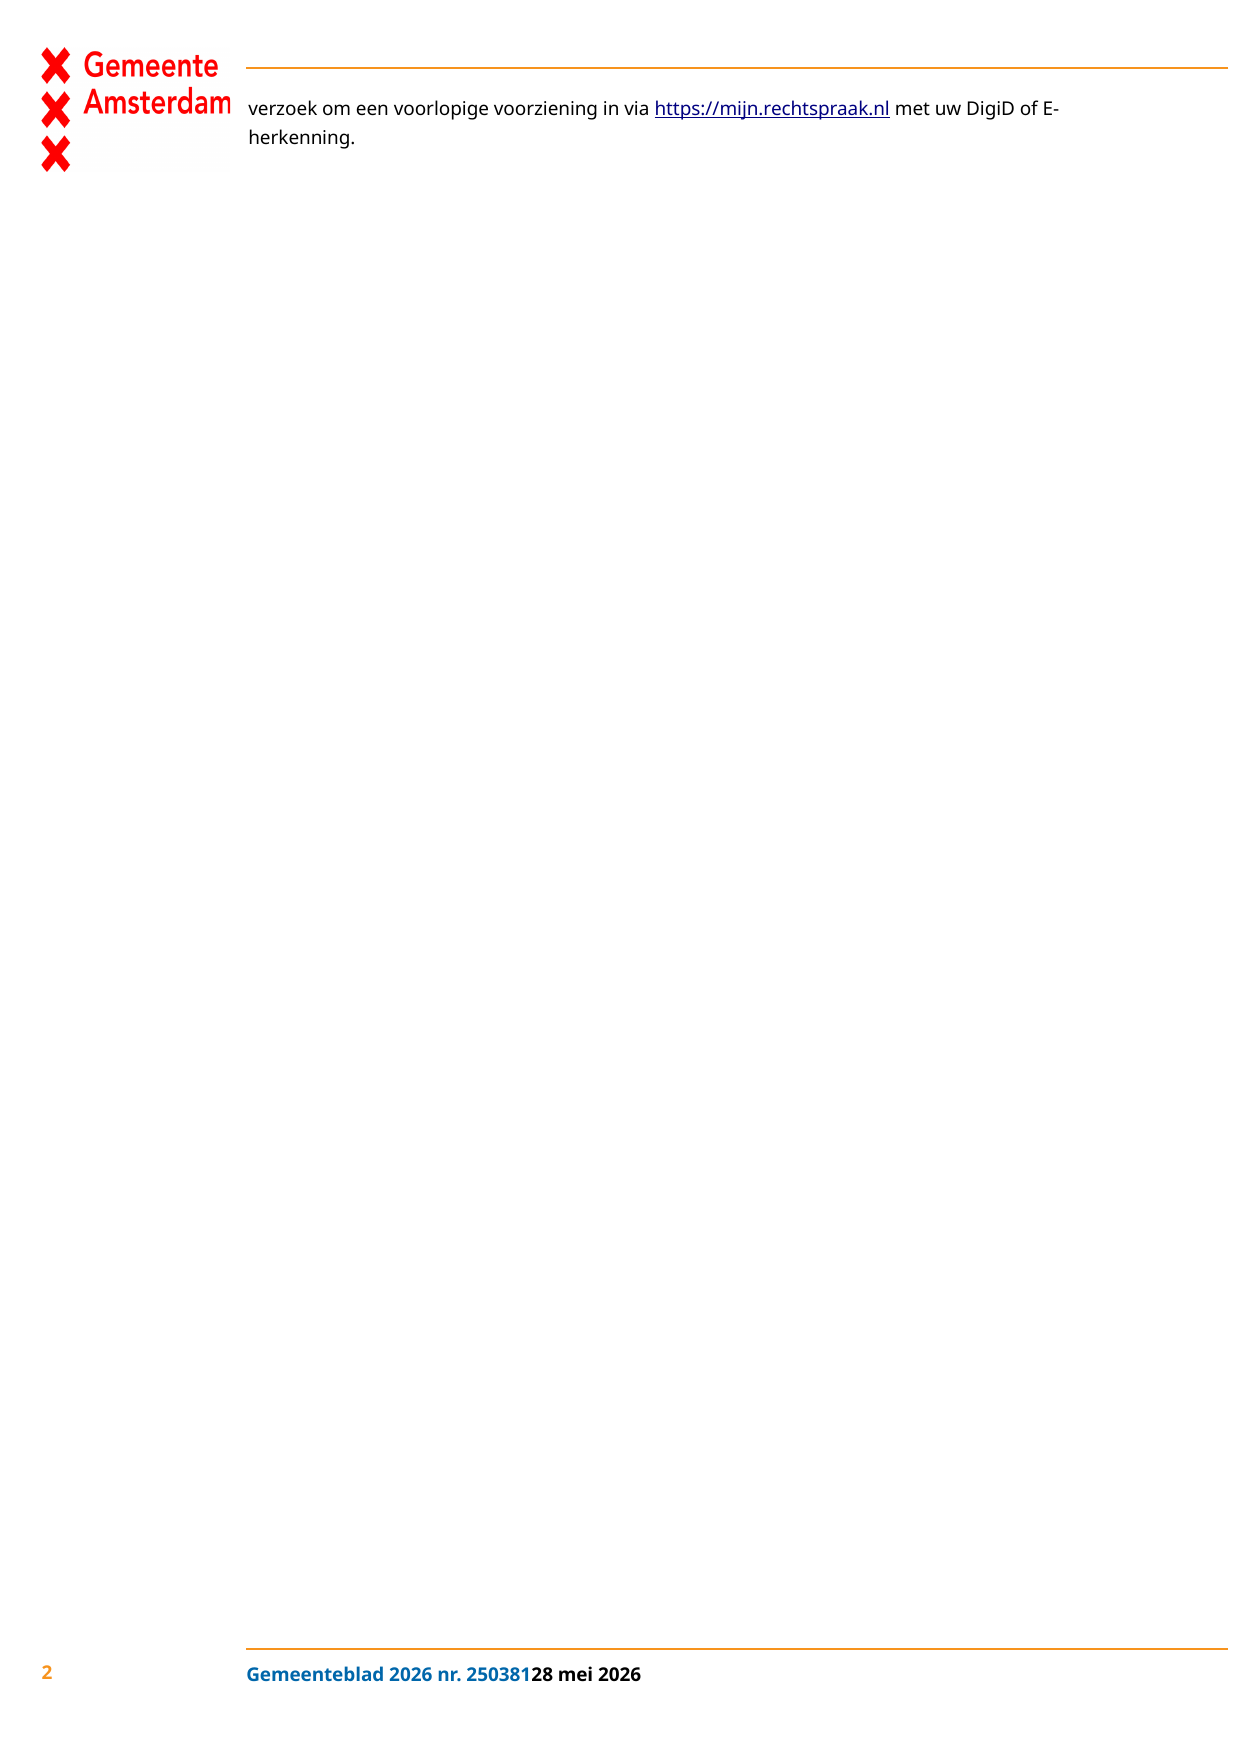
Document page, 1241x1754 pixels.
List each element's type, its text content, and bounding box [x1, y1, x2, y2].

text verzoek om een voorlopige voorziening in via https://mijn.rechtspraak.nl met uw DigiD of E-herkenning. [248, 95, 1152, 150]
picture [41, 47, 231, 172]
